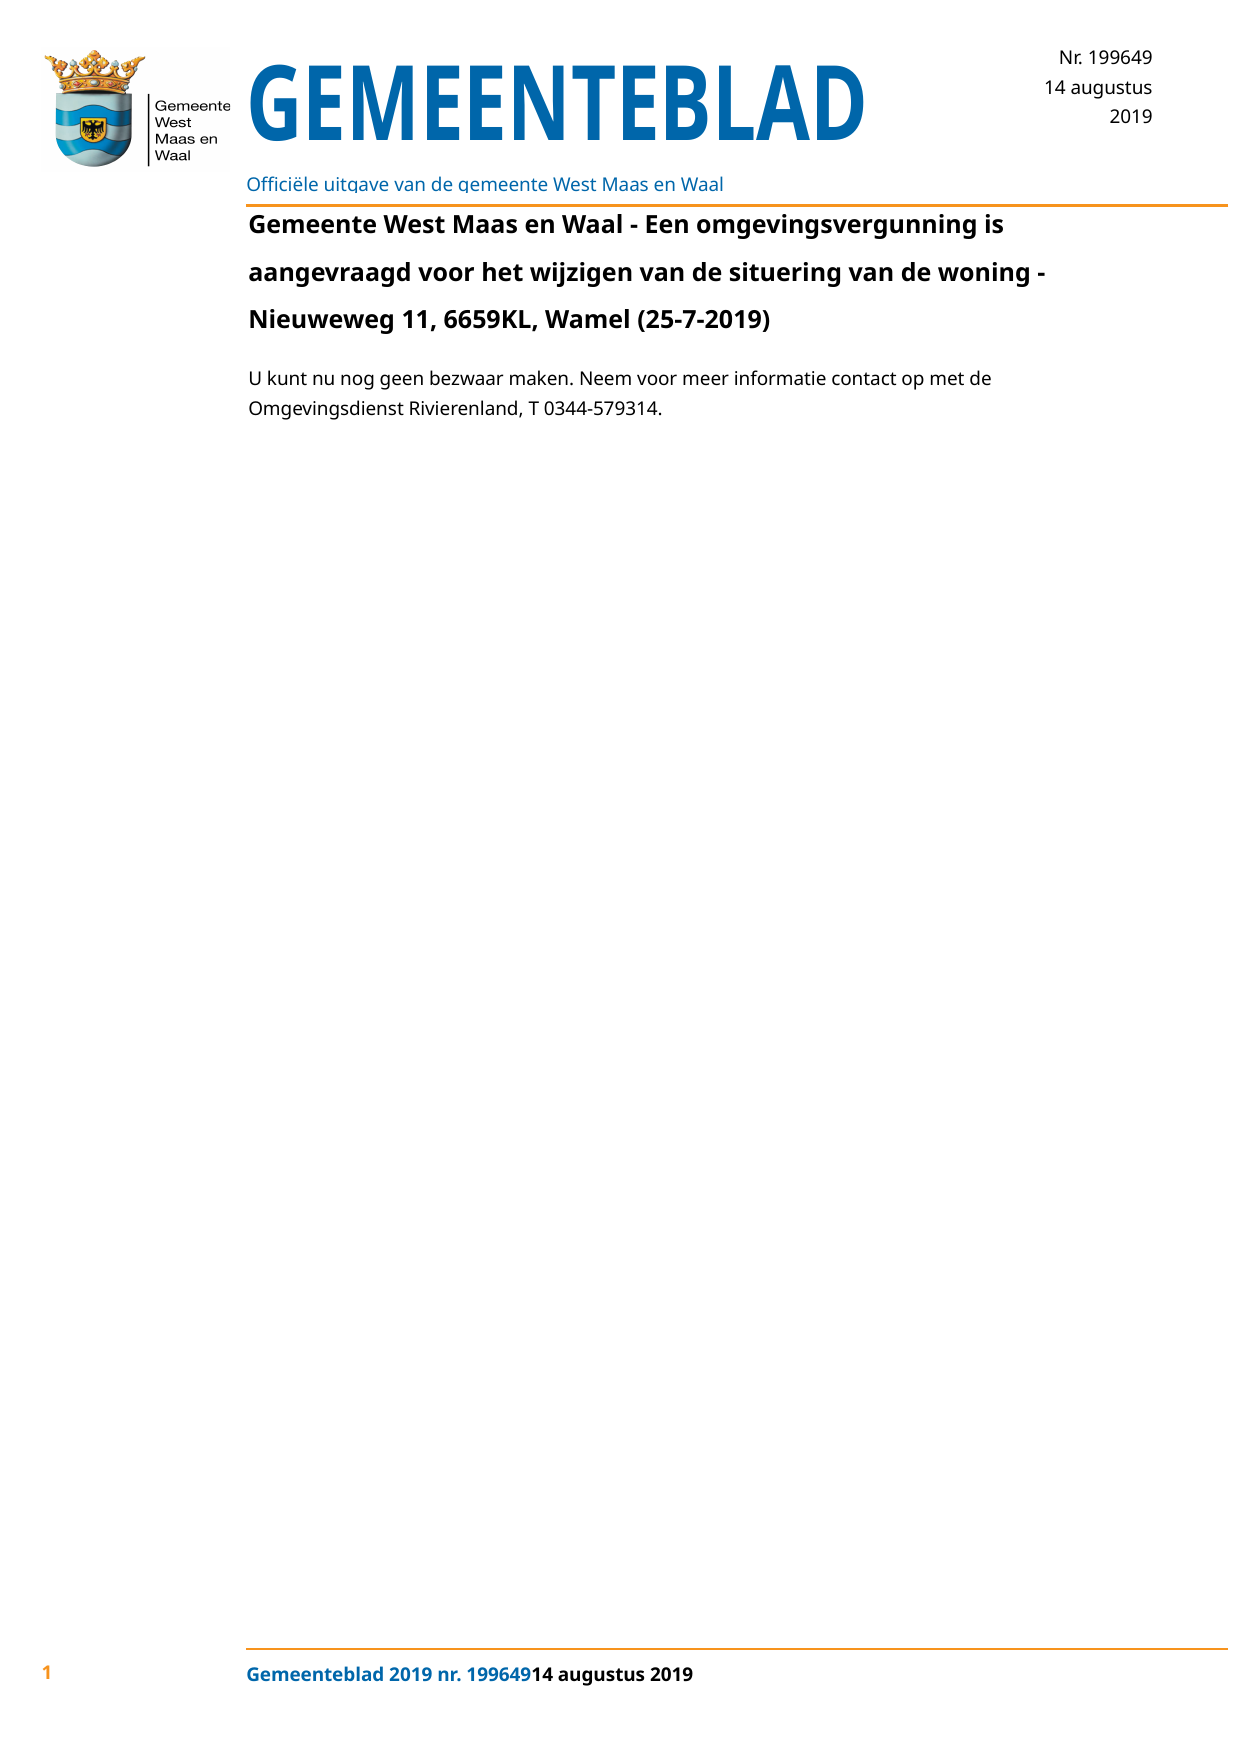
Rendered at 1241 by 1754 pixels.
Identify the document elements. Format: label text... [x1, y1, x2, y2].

picture [41, 47, 231, 172]
text U kunt nu nog geen bezwaar maken. Neem voor meer informatie contact op met de Omgevingsdienst Rivierenland, T 0344-579314. [248, 366, 1152, 421]
text Gemeente West Maas en Waal - Een omgevingsvergunning is aangevraagd voor het wijzigen van de situering van de woning - Nieuweweg 11, 6659KL, Wamel (25-7-2019) [248, 207, 1152, 336]
